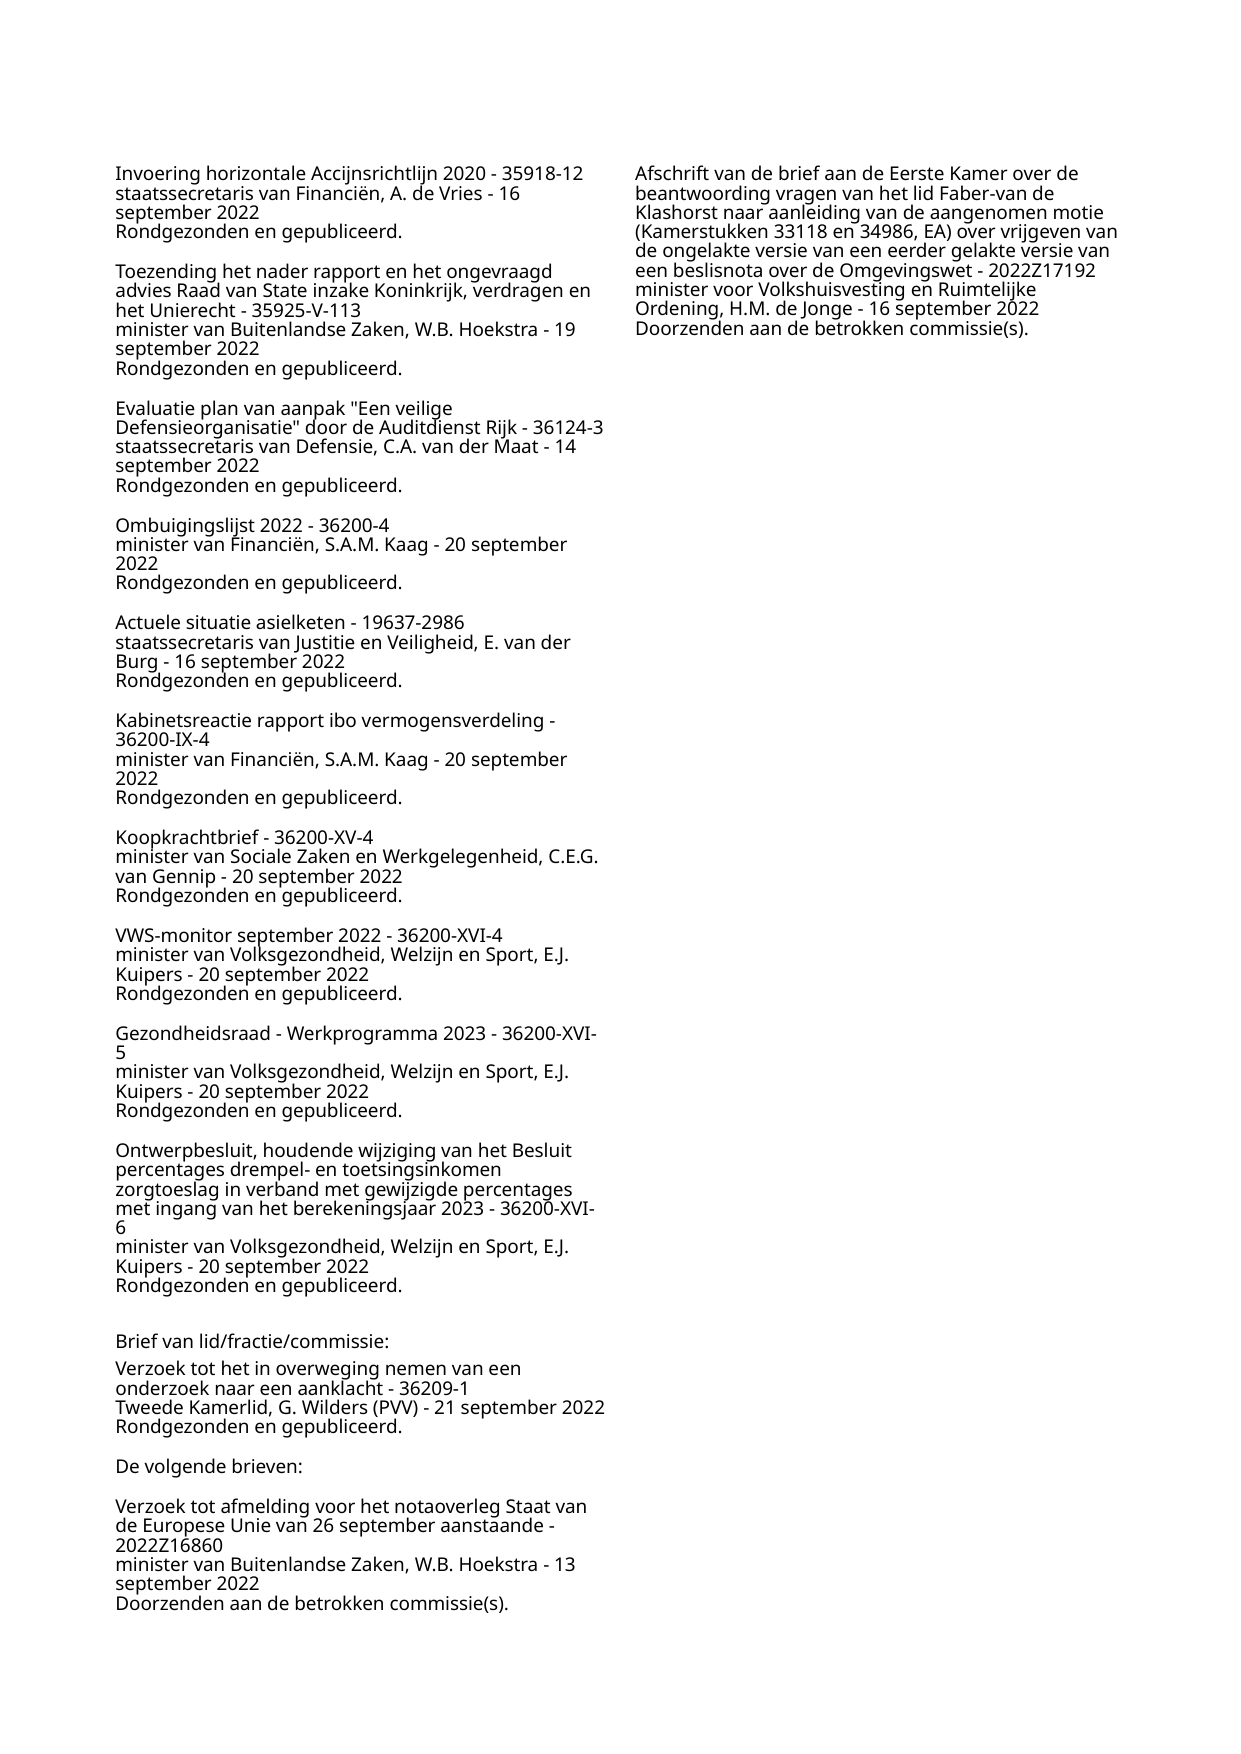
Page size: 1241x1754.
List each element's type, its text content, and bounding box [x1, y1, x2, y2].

text minister van Sociale Zaken en Werkgelegenheid, C.E.G. van Gennip - 20 september 2022 [115, 848, 605, 887]
text Ombuigingslijst 2022 - 36200-4 [115, 517, 605, 536]
text Toezending het nader rapport en het ongevraagd advies Raad van State inzake Koninkrijk, verdragen en het Unierecht - 35925-V-113 [115, 263, 605, 321]
text Ontwerpbesluit, houdende wijziging van het Besluit percentages drempel- en toetsingsinkomen zorgtoeslag in verband met gewijzigde percentages met ingang van het berekeningsjaar 2023 - 36200-XVI-6 [115, 1142, 605, 1238]
text minister voor Volkshuisvesting en Ruimtelijke Ordening, H.M. de Jonge - 16 september 2022 [635, 281, 1125, 319]
text Tweede Kamerlid, G. Wilders (PVV) - 21 september 2022 [115, 1399, 605, 1418]
text De volgende brieven: [115, 1458, 605, 1477]
text Brief van lid/fractie/commissie: [115, 1329, 605, 1354]
text Evaluatie plan van aanpak "Een veilige Defensieorganisatie" door de Auditdienst Rijk - 36124-3 [115, 399, 605, 438]
text Invoering horizontale Accijnsrichtlijn 2020 - 35918-12 [115, 165, 605, 184]
text Rondgezonden en gepubliceerd. [115, 1102, 605, 1121]
text Verzoek tot het in overweging nemen van een onderzoek naar een aanklacht - 36209-1 [115, 1360, 605, 1399]
text minister van Financiën, S.A.M. Kaag - 20 september 2022 [115, 751, 605, 789]
text Doorzenden aan de betrokken commissie(s). [635, 319, 1125, 339]
text minister van Financiën, S.A.M. Kaag - 20 september 2022 [115, 536, 605, 574]
text Doorzenden aan de betrokken commissie(s). [115, 1594, 605, 1614]
text minister van Buitenlandse Zaken, W.B. Hoekstra - 19 september 2022 [115, 321, 605, 359]
text Rondgezonden en gepubliceerd. [115, 1277, 605, 1296]
text VWS-monitor september 2022 - 36200-XVI-4 [115, 927, 605, 946]
text Rondgezonden en gepubliceerd. [115, 985, 605, 1004]
text Kabinetsreactie rapport ibo vermogensverdeling - 36200-IX-4 [115, 712, 605, 751]
text minister van Buitenlandse Zaken, W.B. Hoekstra - 13 september 2022 [115, 1556, 605, 1594]
text Rondgezonden en gepubliceerd. [115, 887, 605, 906]
text minister van Volksgezondheid, Welzijn en Sport, E.J. Kuipers - 20 september 2022 [115, 1063, 605, 1102]
text Gezondheidsraad - Werkprogramma 2023 - 36200-XVI-5 [115, 1025, 605, 1063]
text Afschrift van de brief aan de Eerste Kamer over de beantwoording vragen van het lid Faber-van de Klashorst naar aanleiding van de aangenomen motie (Kamerstukken 33118 en 34986, EA) over vrijgeven van de ongelakte versie van een eerder gelakte versie van een beslisnota over de Omgevingswet - 2022Z17192 [635, 165, 1125, 281]
text staatssecretaris van Defensie, C.A. van der Maat - 14 september 2022 [115, 438, 605, 477]
text Rondgezonden en gepubliceerd. [115, 477, 605, 496]
text Rondgezonden en gepubliceerd. [115, 789, 605, 808]
text Actuele situatie asielketen - 19637-2986 [115, 614, 605, 634]
text Rondgezonden en gepubliceerd. [115, 1418, 605, 1437]
text Verzoek tot afmelding voor het notaoverleg Staat van de Europese Unie van 26 september aanstaande - 2022Z16860 [115, 1498, 605, 1556]
text staatssecretaris van Financiën, A. de Vries - 16 september 2022 [115, 184, 605, 223]
text minister van Volksgezondheid, Welzijn en Sport, E.J. Kuipers - 20 september 2022 [115, 1238, 605, 1277]
text Rondgezonden en gepubliceerd. [115, 672, 605, 691]
text minister van Volksgezondheid, Welzijn en Sport, E.J. Kuipers - 20 september 2022 [115, 946, 605, 985]
text Rondgezonden en gepubliceerd. [115, 223, 605, 242]
text Rondgezonden en gepubliceerd. [115, 359, 605, 379]
text Rondgezonden en gepubliceerd. [115, 574, 605, 594]
text staatssecretaris van Justitie en Veiligheid, E. van der Burg - 16 september 2022 [115, 634, 605, 672]
text Koopkrachtbrief - 36200-XV-4 [115, 829, 605, 848]
